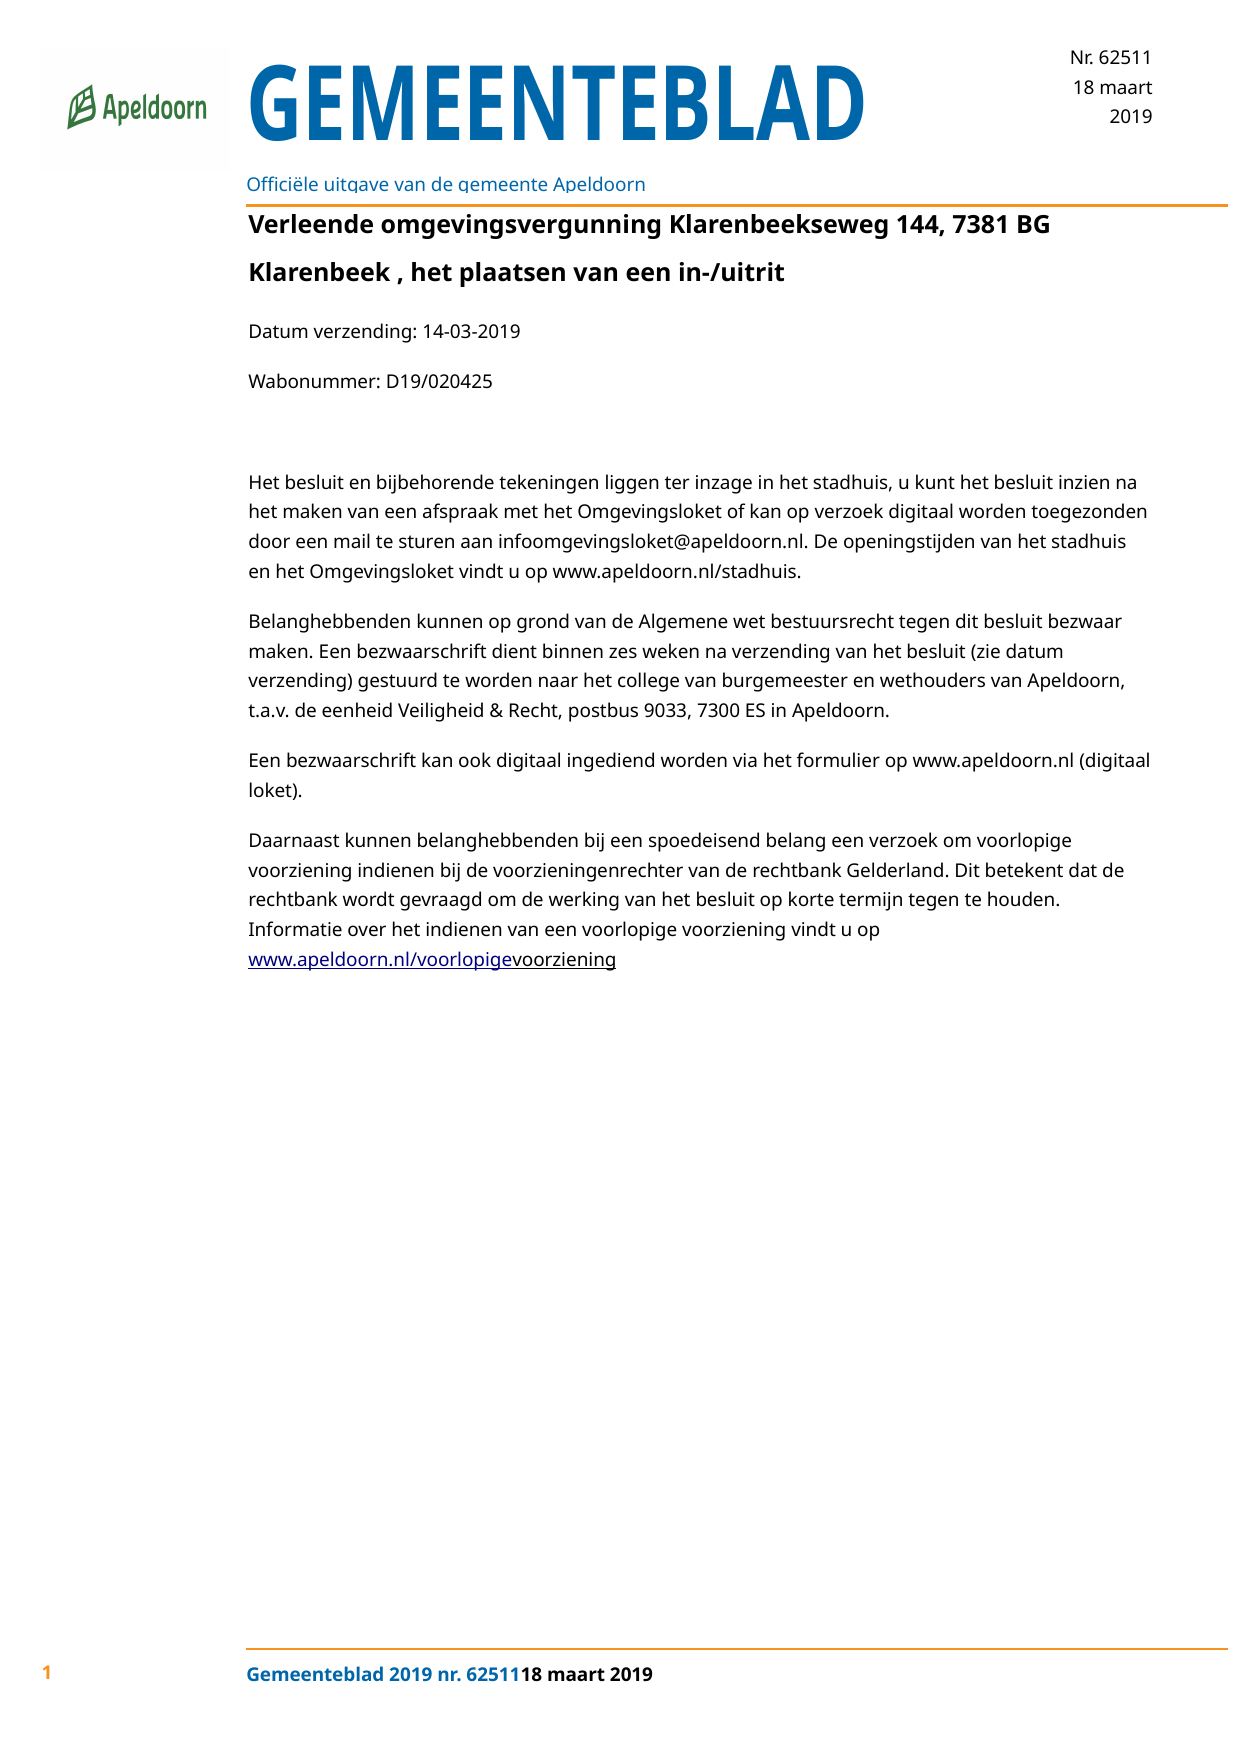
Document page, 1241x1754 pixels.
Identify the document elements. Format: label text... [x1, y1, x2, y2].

picture [41, 47, 231, 172]
text Datum verzending: 14-03-2019 [248, 318, 1152, 344]
text Een bezwaarschrift kan ook digitaal ingediend worden via het formulier op www.apeldoorn.nl (digitaal loket). [248, 747, 1152, 803]
text Wabonummer: D19/020425 [248, 368, 1152, 394]
text Verleende omgevingsvergunning Klarenbeekseweg 144, 7381 BG Klarenbeek , het plaatsen van een in-/uitrit [248, 207, 1152, 288]
text Het besluit en bijbehorende tekeningen liggen ter inzage in het stadhuis, u kunt het besluit inzien na het maken van een afspraak met het Omgevingsloket of kan op verzoek digitaal worden toegezonden door een mail te sturen aan infoomgevingsloket@apeldoorn.nl. De openingstijden van het stadhuis en het Omgevingsloket vindt u op www.apeldoorn.nl/stadhuis. [248, 469, 1152, 584]
text Belanghebbenden kunnen op grond van de Algemene wet bestuursrecht tegen dit besluit bezwaar maken. Een bezwaarschrift dient binnen zes weken na verzending van het besluit (zie datum verzending) gestuurd te worden naar het college van burgemeester en wethouders van Apeldoorn, t.a.v. de eenheid Veiligheid & Recht, postbus 9033, 7300 ES in Apeldoorn. [248, 608, 1152, 723]
text Daarnaast kunnen belanghebbenden bij een spoedeisend belang een verzoek om voorlopige voorziening indienen bij de voorzieningenrechter van de rechtbank Gelderland. Dit betekent dat de rechtbank wordt gevraagd om de werking van het besluit op korte termijn tegen te houden. Informatie over het indienen van een voorlopige voorziening vindt u op www.apeldoorn.nl/voorlopigevoorziening [248, 827, 1152, 972]
